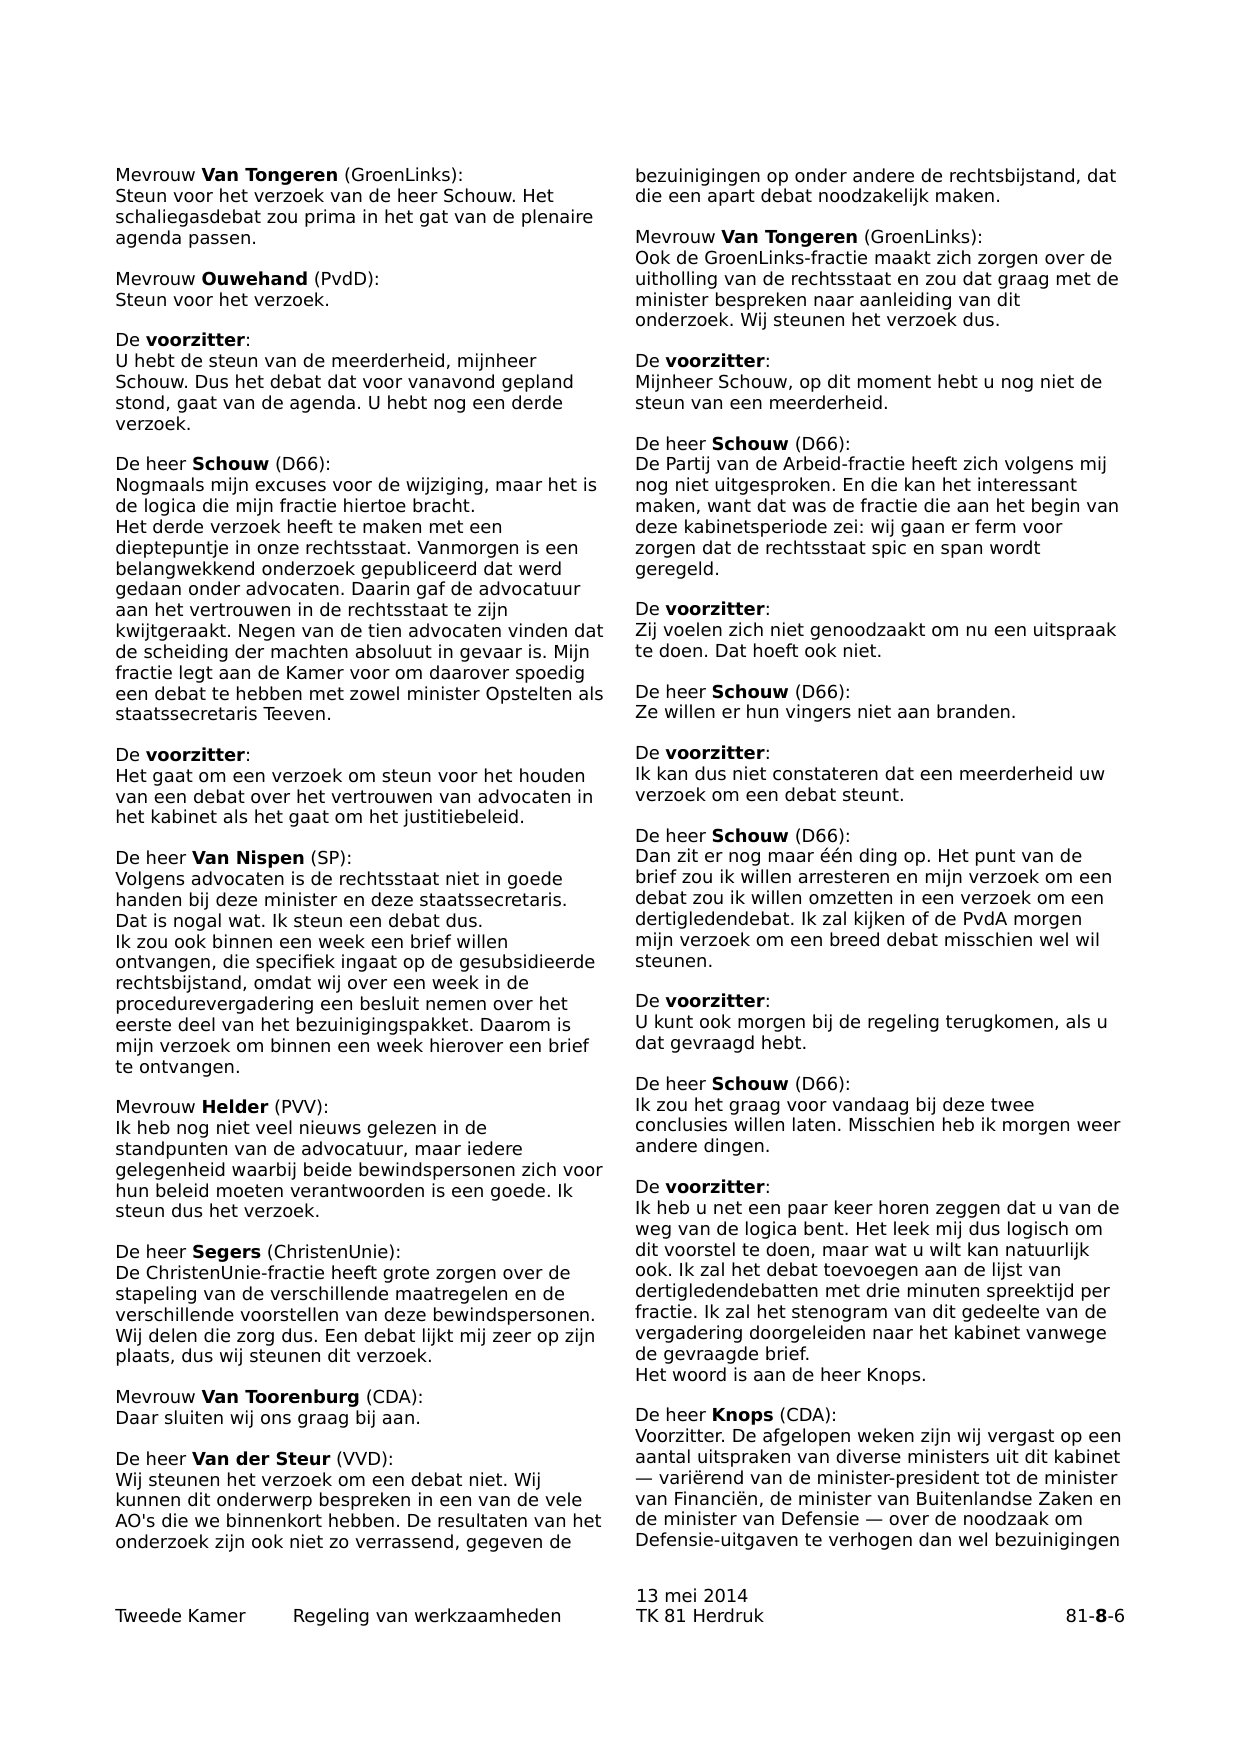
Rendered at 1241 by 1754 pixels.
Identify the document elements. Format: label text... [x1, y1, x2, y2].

text Daar sluiten wij ons graag bij aan. [115, 1408, 605, 1428]
text De heer Schouw (D66): [635, 433, 1125, 454]
text Ik zou ook binnen een week een brief willen ontvangen, die specifiek ingaat op de gesubsidieerde rechtsbijstand, omdat wij over een week in de procedurevergadering een besluit nemen over het eerste deel van het bezuinigingspakket. Daarom is mijn verzoek om binnen een week hierover een brief te ontvangen. [115, 931, 605, 1077]
text Mevrouw Van Tongeren (GroenLinks): [115, 165, 605, 186]
text Steun voor het verzoek van de heer Schouw. Het schaliegasdebat zou prima in het gat van de plenaire agenda passen. [115, 186, 605, 248]
text De heer Van Nispen (SP): [115, 848, 605, 869]
text Ik heb u net een paar keer horen zeggen dat u van de weg van de logica bent. Het leek mij dus logisch om dit voorstel te doen, maar wat u wilt kan natuurlijk ook. Ik zal het debat toevoegen aan de lijst van dertigledendebatten met drie minuten spreektijd per fractie. Ik zal het stenogram van dit gedeelte van de vergadering doorgeleiden naar het kabinet vanwege de gevraagde brief. [635, 1198, 1125, 1364]
text De voorzitter: [635, 1177, 1125, 1198]
text De Partij van de Arbeid-fractie heeft zich volgens mij nog niet uitgesproken. En die kan het interessant maken, want dat was de fractie die aan het begin van deze kabinetsperiode zei: wij gaan er ferm voor zorgen dat de rechtsstaat spic en span wordt geregeld. [635, 454, 1125, 579]
text De voorzitter: [635, 599, 1125, 620]
text Steun voor het verzoek. [115, 289, 605, 310]
text Volgens advocaten is de rechtsstaat niet in goede handen bij deze minister en deze staatssecretaris. Dat is nogal wat. Ik steun een debat dus. [115, 869, 605, 931]
text De heer Schouw (D66): [115, 454, 605, 475]
text De voorzitter: [635, 743, 1125, 764]
text Mevrouw Helder (PVV): [115, 1097, 605, 1118]
text U hebt de steun van de meerderheid, mijnheer Schouw. Dus het debat dat voor vanavond gepland stond, gaat van de agenda. U hebt nog een derde verzoek. [115, 351, 605, 434]
text Mijnheer Schouw, op dit moment hebt u nog niet de steun van een meerderheid. [635, 372, 1125, 413]
text De heer Knops (CDA): [635, 1405, 1125, 1426]
text De voorzitter: [115, 745, 605, 766]
text De voorzitter: [635, 351, 1125, 372]
text Ik kan dus niet constateren dat een meerderheid uw verzoek om een debat steunt. [635, 764, 1125, 806]
text De heer Segers (ChristenUnie): [115, 1242, 605, 1263]
text Ze willen er hun vingers niet aan branden. [635, 702, 1125, 723]
text Het woord is aan de heer Knops. [635, 1364, 1125, 1385]
text De voorzitter: [635, 991, 1125, 1012]
text Mevrouw Van Tongeren (GroenLinks): [635, 227, 1125, 248]
text Zij voelen zich niet genoodzaakt om nu een uitspraak te doen. Dat hoeft ook niet. [635, 620, 1125, 662]
text Nogmaals mijn excuses voor de wijziging, maar het is de logica die mijn fractie hiertoe bracht. [115, 475, 605, 517]
text U kunt ook morgen bij de regeling terugkomen, als u dat gevraagd hebt. [635, 1012, 1125, 1054]
text bezuinigingen op onder andere de rechtsbijstand, dat die een apart debat noodzakelijk maken. [635, 165, 1125, 207]
text De heer Schouw (D66): [635, 1074, 1125, 1094]
text Het gaat om een verzoek om steun voor het houden van een debat over het vertrouwen van advocaten in het kabinet als het gaat om het justitiebeleid. [115, 766, 605, 828]
text Dan zit er nog maar één ding op. Het punt van de brief zou ik willen arresteren en mijn verzoek om een debat zou ik willen omzetten in een verzoek om een dertigledendebat. Ik zal kijken of de PvdA morgen mijn verzoek om een breed debat misschien wel wil steunen. [635, 846, 1125, 971]
text Ook de GroenLinks-fractie maakt zich zorgen over de uitholling van de rechtsstaat en zou dat graag met de minister bespreken naar aanleiding van dit onderzoek. Wij steunen het verzoek dus. [635, 248, 1125, 331]
text Mevrouw Ouwehand (PvdD): [115, 268, 605, 289]
text De ChristenUnie-fractie heeft grote zorgen over de stapeling van de verschillende maatregelen en de verschillende voorstellen van deze bewindspersonen. Wij delen die zorg dus. Een debat lijkt mij zeer op zijn plaats, dus wij steunen dit verzoek. [115, 1263, 605, 1367]
text Het derde verzoek heeft te maken met een dieptepuntje in onze rechtsstaat. Vanmorgen is een belangwekkend onderzoek gepubliceerd dat werd gedaan onder advocaten. Daarin gaf de advocatuur aan het vertrouwen in de rechtsstaat te zijn kwijtgeraakt. Negen van de tien advocaten vinden dat de scheiding der machten absoluut in gevaar is. Mijn fractie legt aan de Kamer voor om daarover spoedig een debat te hebben met zowel minister Opstelten als staatssecretaris Teeven. [115, 517, 605, 725]
text De heer Van der Steur (VVD): [115, 1448, 605, 1469]
text Ik heb nog niet veel nieuws gelezen in de standpunten van de advocatuur, maar iedere gelegenheid waarbij beide bewindspersonen zich voor hun beleid moeten verantwoorden is een goede. Ik steun dus het verzoek. [115, 1118, 605, 1222]
text De voorzitter: [115, 330, 605, 351]
text De heer Schouw (D66): [635, 682, 1125, 702]
text Voorzitter. De afgelopen weken zijn wij vergast op een aantal uitspraken van diverse ministers uit dit kabinet — variërend van de minister-president tot de minister van Financiën, de minister van Buitenlandse Zaken en de minister van Defensie — over de noodzaak om Defensie-uitgaven te verhogen dan wel bezuinigingen [635, 1426, 1125, 1551]
text Ik zou het graag voor vandaag bij deze twee conclusies willen laten. Misschien heb ik morgen weer andere dingen. [635, 1094, 1125, 1157]
text De heer Schouw (D66): [635, 826, 1125, 846]
text Mevrouw Van Toorenburg (CDA): [115, 1387, 605, 1408]
text Wij steunen het verzoek om een debat niet. Wij kunnen dit onderwerp bespreken in een van de vele AO's die we binnenkort hebben. De resultaten van het onderzoek zijn ook niet zo verrassend, gegeven de [115, 1469, 605, 1553]
